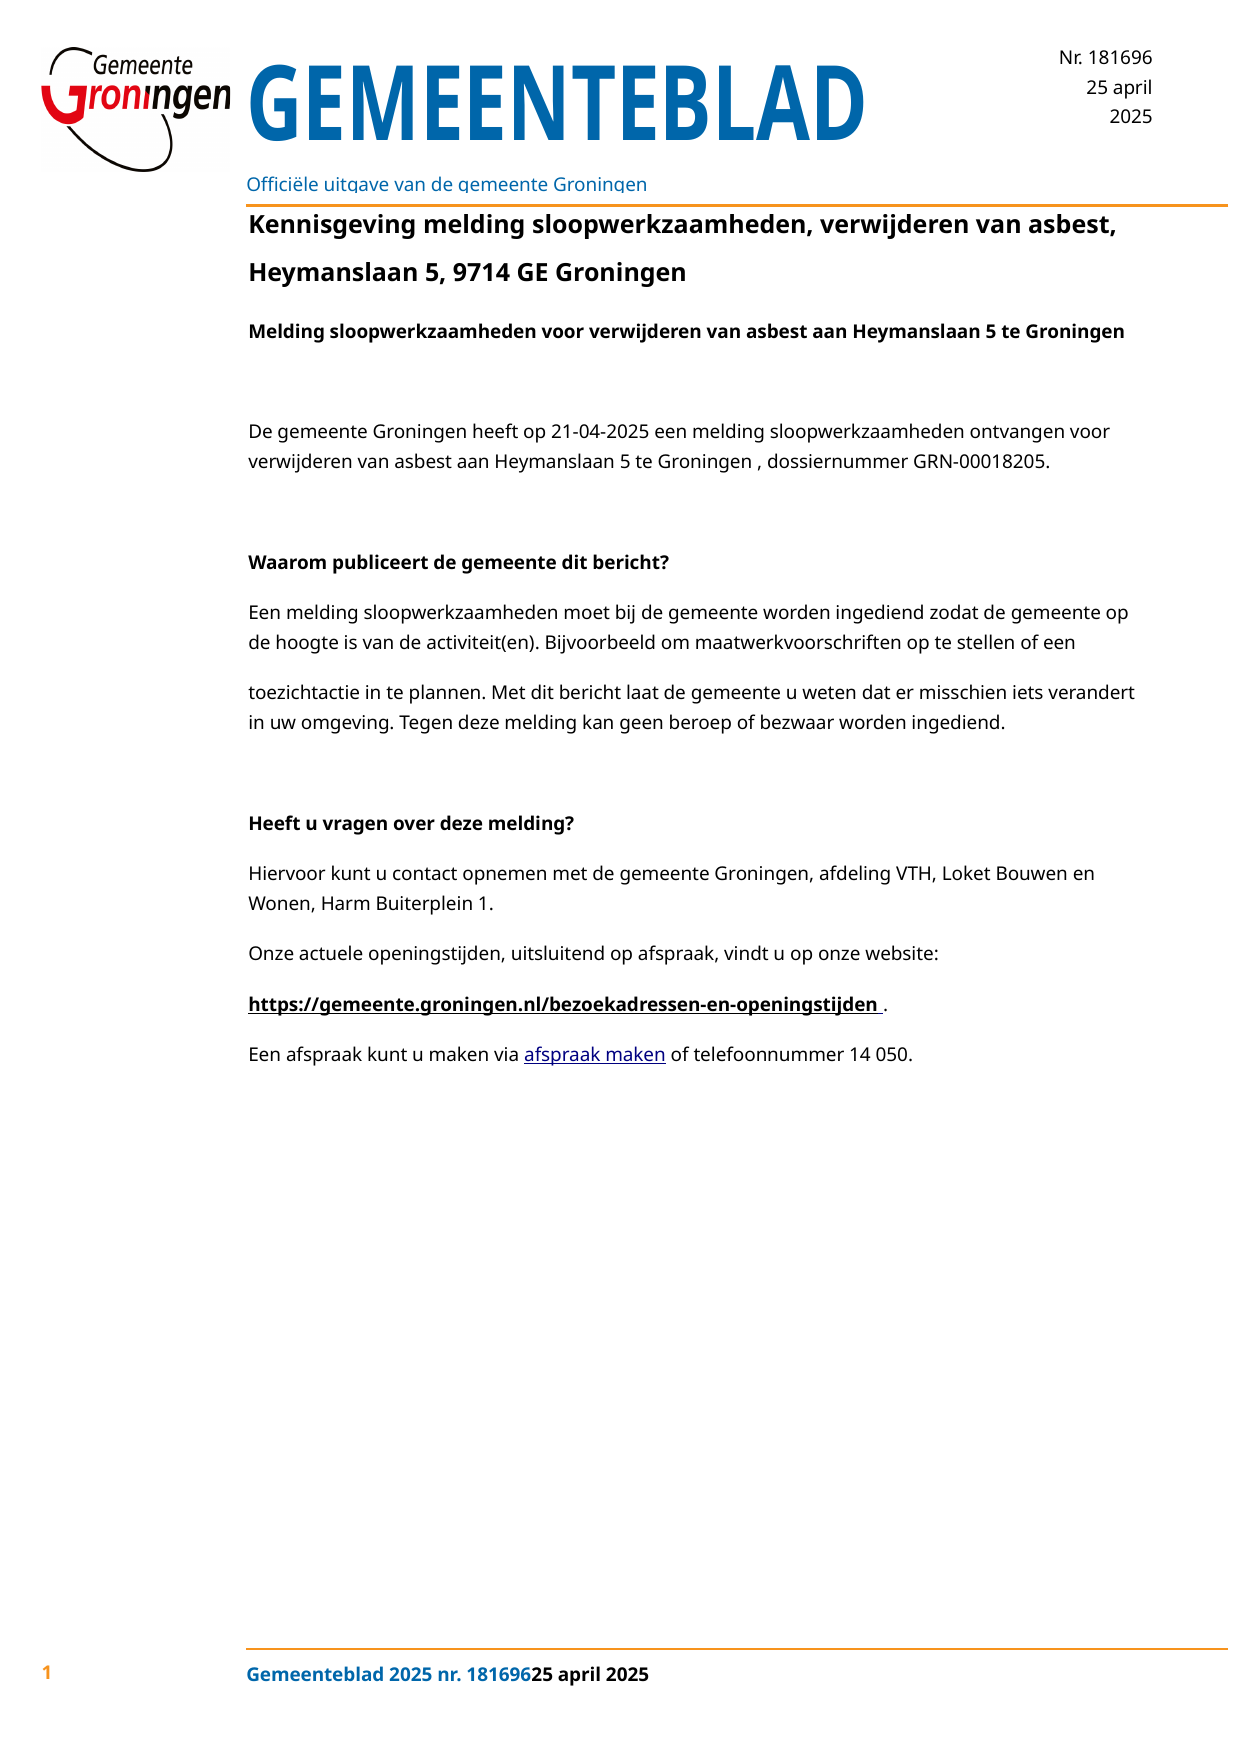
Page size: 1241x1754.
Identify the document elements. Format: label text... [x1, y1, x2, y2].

text Waarom publiceert de gemeente dit bericht? [248, 549, 1152, 575]
text Hiervoor kunt u contact opnemen met de gemeente Groningen, afdeling VTH, Loket Bouwen en Wonen, Harm Buiterplein 1. [248, 860, 1152, 916]
text Heeft u vragen over deze melding? [248, 810, 1152, 836]
text Melding sloopwerkzaamheden voor verwijderen van asbest aan Heymanslaan 5 te Groningen [248, 318, 1152, 344]
text Kennisgeving melding sloopwerkzaamheden, verwijderen van asbest, Heymanslaan 5, 9714 GE Groningen [248, 207, 1152, 288]
text Een afspraak kunt u maken via afspraak maken of telefoonnummer 14 050. [248, 1041, 1152, 1067]
picture [41, 47, 231, 172]
text Onze actuele openingstijden, uitsluitend op afspraak, vindt u op onze website: [248, 940, 1152, 966]
text Een melding sloopwerkzaamheden moet bij de gemeente worden ingediend zodat de gemeente op de hoogte is van de activiteit(en). Bijvoorbeeld om maatwerkvoorschriften op te stellen of een [248, 599, 1152, 655]
text toezichtactie in te plannen. Met dit bericht laat de gemeente u weten dat er misschien iets verandert in uw omgeving. Tegen deze melding kan geen beroep of bezwaar worden ingediend. [248, 679, 1152, 735]
text De gemeente Groningen heeft op 21-04-2025 een melding sloopwerkzaamheden ontvangen voor verwijderen van asbest aan Heymanslaan 5 te Groningen , dossiernummer GRN-00018205. [248, 419, 1152, 474]
text https://gemeente.groningen.nl/bezoekadressen-en-openingstijden . [248, 991, 1152, 1017]
